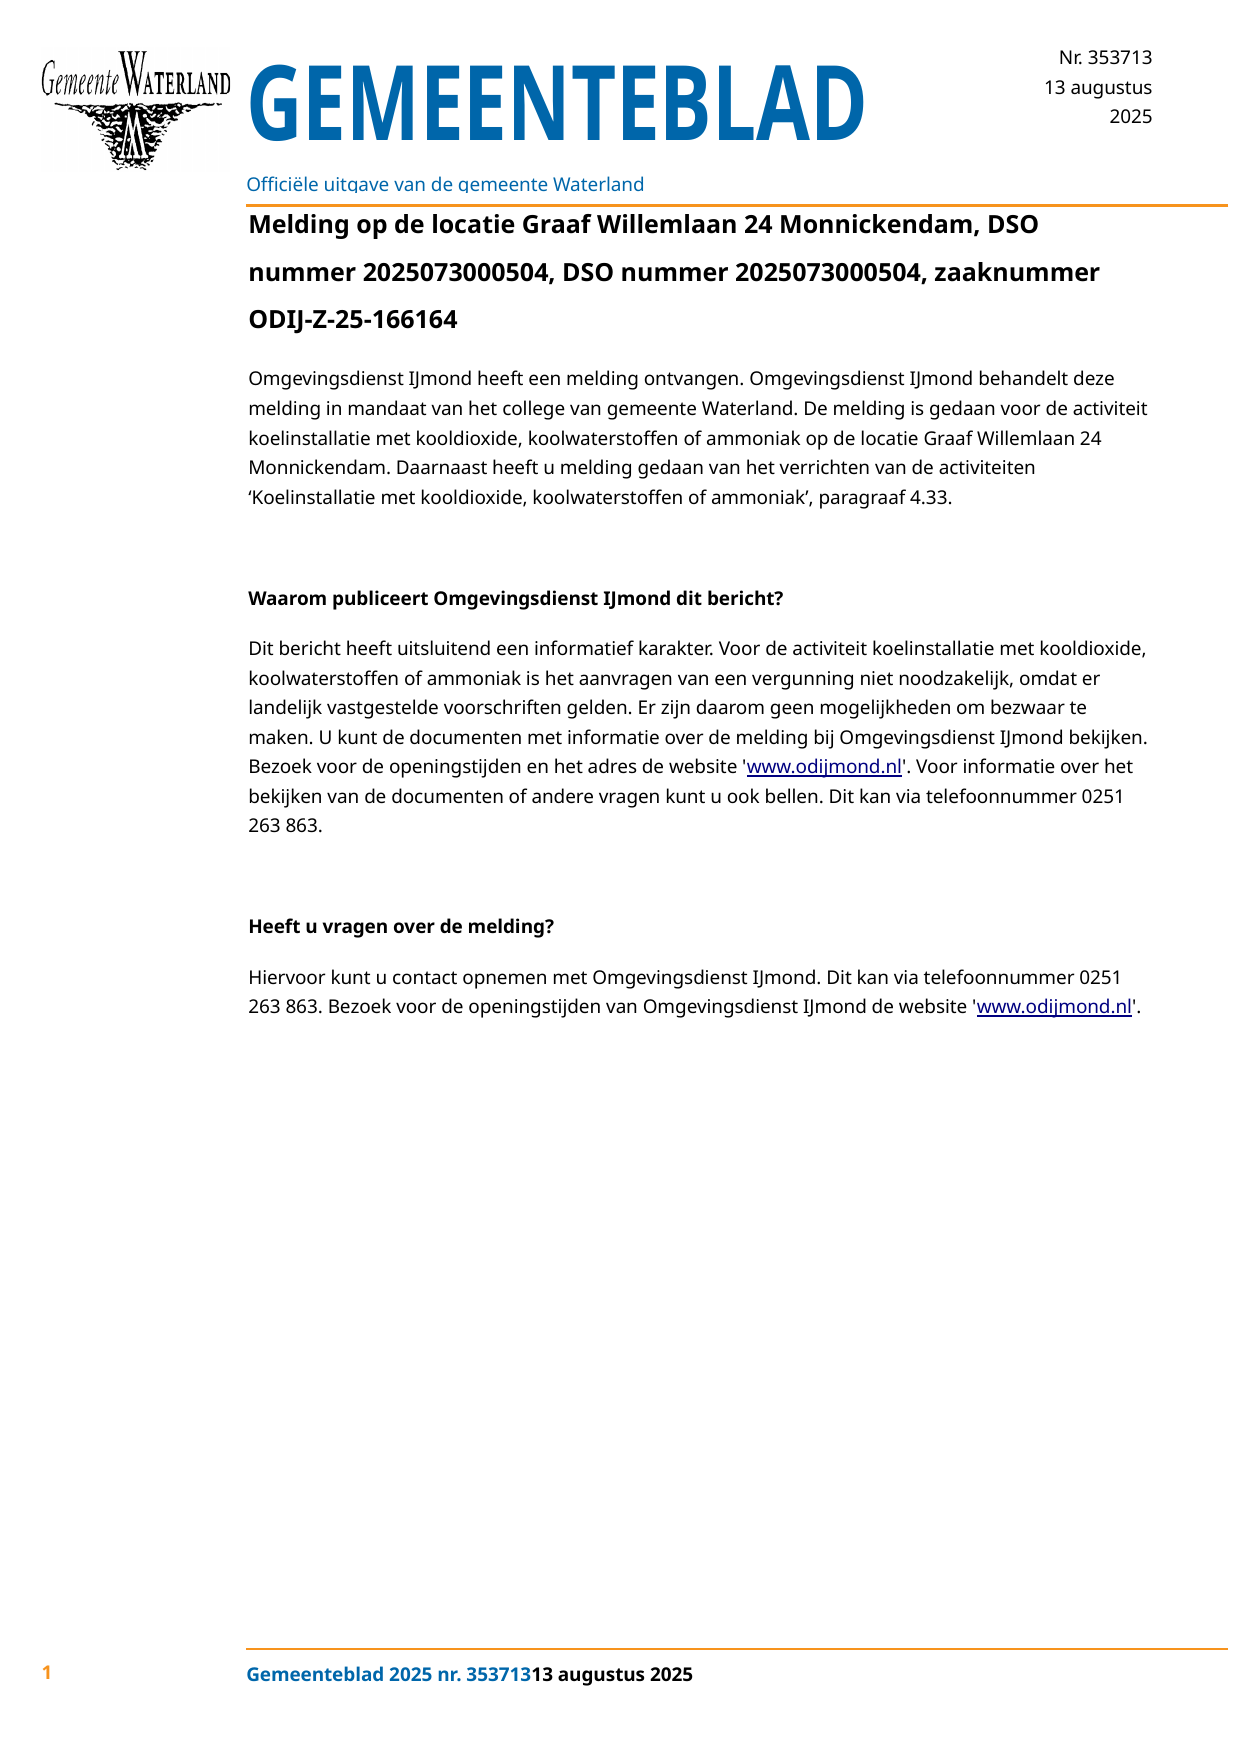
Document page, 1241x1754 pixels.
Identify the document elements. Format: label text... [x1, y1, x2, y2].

text Dit bericht heeft uitsluitend een informatief karakter. Voor de activiteit koelinstallatie met kooldioxide, koolwaterstoffen of ammoniak is het aanvragen van een vergunning niet noodzakelijk, omdat er landelijk vastgestelde voorschriften gelden. Er zijn daarom geen mogelijkheden om bezwaar te maken. U kunt de documenten met informatie over de melding bij Omgevingsdienst IJmond bekijken. Bezoek voor de openingstijden en het adres de website 'www.odijmond.nl'. Voor informatie over het bekijken van de documenten of andere vragen kunt u ook bellen. Dit kan via telefoonnummer 0251 263 863. [248, 635, 1152, 838]
text Hiervoor kunt u contact opnemen met Omgevingsdienst IJmond. Dit kan via telefoonnummer 0251 263 863. Bezoek voor de openingstijden van Omgevingsdienst IJmond de website 'www.odijmond.nl'. [248, 964, 1152, 1019]
text Melding op de locatie Graaf Willemlaan 24 Monnickendam, DSO nummer 2025073000504, DSO nummer 2025073000504, zaaknummer ODIJ-Z-25-166164 [248, 207, 1152, 336]
text Waarom publiceert Omgevingsdienst IJmond dit bericht? [248, 585, 1152, 610]
text Heeft u vragen over de melding? [248, 913, 1152, 939]
text Omgevingsdienst IJmond heeft een melding ontvangen. Omgevingsdienst IJmond behandelt deze melding in mandaat van het college van gemeente Waterland. De melding is gedaan voor de activiteit koelinstallatie met kooldioxide, koolwaterstoffen of ammoniak op de locatie Graaf Willemlaan 24 Monnickendam. Daarnaast heeft u melding gedaan van het verrichten van de activiteiten ‘Koelinstallatie met kooldioxide, koolwaterstoffen of ammoniak’, paragraaf 4.33. [248, 366, 1152, 509]
picture [41, 47, 231, 172]
